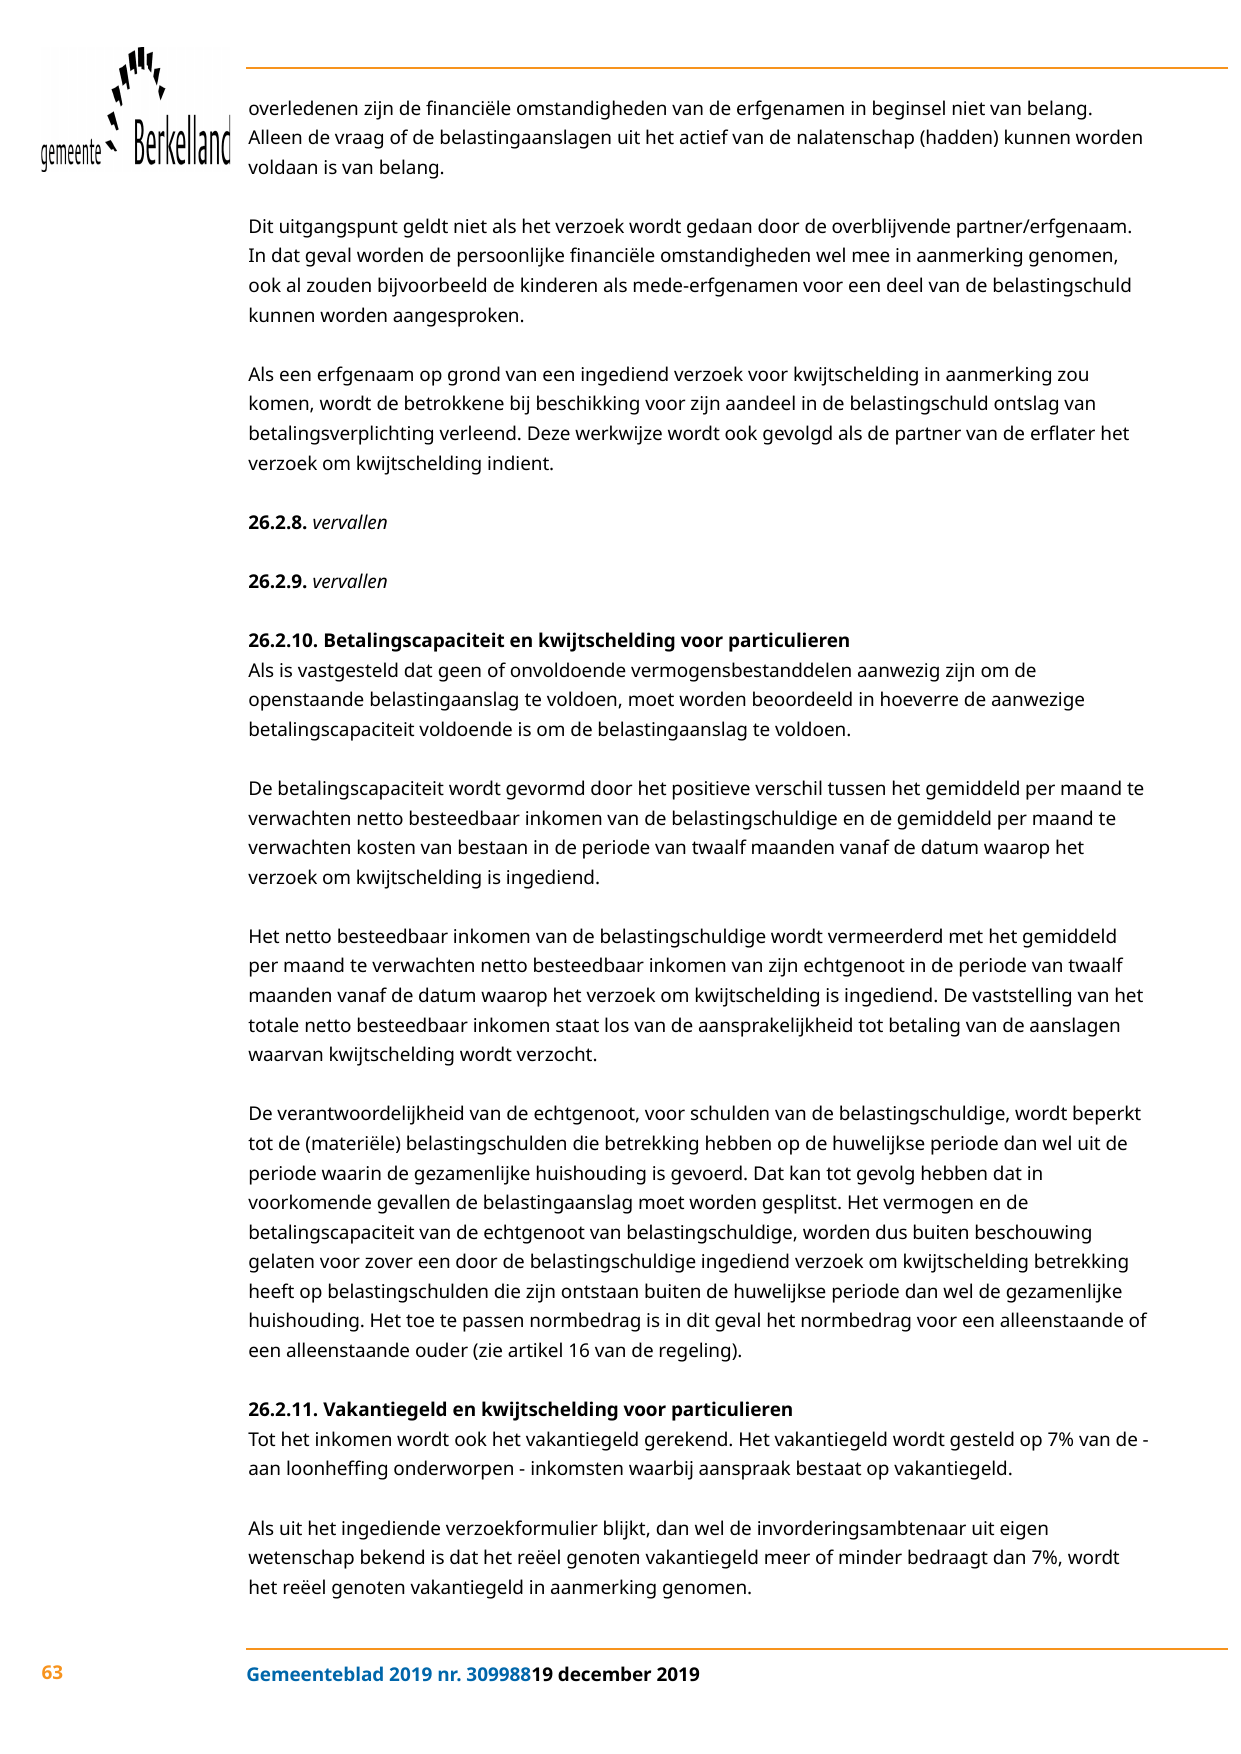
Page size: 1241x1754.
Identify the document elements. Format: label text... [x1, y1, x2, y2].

picture [41, 47, 231, 172]
text De verantwoordelijkheid van de echtgenoot, voor schulden van de belastingschuldige, wordt beperkt tot de (materiële) belastingschulden die betrekking hebben op de huwelijkse periode dan wel uit de periode waarin de gezamenlijke huishouding is gevoerd. Dat kan tot gevolg hebben dat in voorkomende gevallen de belastingaanslag moet worden gesplitst. Het vermogen en de betalingscapaciteit van de echtgenoot van belastingschuldige, worden dus buiten beschouwing gelaten voor zover een door de belastingschuldige ingediend verzoek om kwijtschelding betrekking heeft op belastingschulden die zijn ontstaan buiten de huwelijkse periode dan wel de gezamenlijke huishouding. Het toe te passen normbedrag is in dit geval het normbedrag voor een alleenstaande of een alleenstaande ouder (zie artikel 16 van de regeling). [248, 1101, 1152, 1363]
text Dit uitgangspunt geldt niet als het verzoek wordt gedaan door de overblijvende partner/erfgenaam. In dat geval worden de persoonlijke financiële omstandigheden wel mee in aanmerking genomen, ook al zouden bijvoorbeeld de kinderen als mede-erfgenamen voor een deel van de belastingschuld kunnen worden aangesproken. [248, 213, 1152, 328]
text 26.2.11. Vakantiegeld en kwijtschelding voor particulieren [248, 1396, 1152, 1422]
text 26.2.10. Betalingscapaciteit en kwijtschelding voor particulieren [248, 627, 1152, 653]
text 26.2.8. vervallen [248, 509, 1152, 535]
text Als uit het ingediende verzoekformulier blijkt, dan wel de invorderingsambtenaar uit eigen wetenschap bekend is dat het reëel genoten vakantiegeld meer of minder bedraagt dan 7%, wordt het reëel genoten vakantiegeld in aanmerking genomen. [248, 1515, 1152, 1600]
text Het netto besteedbaar inkomen van de belastingschuldige wordt vermeerderd met het gemiddeld per maand te verwachten netto besteedbaar inkomen van zijn echtgenoot in de periode van twaalf maanden vanaf de datum waarop het verzoek om kwijtschelding is ingediend. De vaststelling van het totale netto besteedbaar inkomen staat los van de aansprakelijkheid tot betaling van de aanslagen waarvan kwijtschelding wordt verzocht. [248, 923, 1152, 1067]
text De betalingscapaciteit wordt gevormd door het positieve verschil tussen het gemiddeld per maand te verwachten netto besteedbaar inkomen van de belastingschuldige en de gemiddeld per maand te verwachten kosten van bestaan in de periode van twaalf maanden vanaf de datum waarop het verzoek om kwijtschelding is ingediend. [248, 775, 1152, 890]
text Als een erfgenaam op grond van een ingediend verzoek voor kwijtschelding in aanmerking zou komen, wordt de betrokkene bij beschikking voor zijn aandeel in de belastingschuld ontslag van betalingsverplichting verleend. Deze werkwijze wordt ook gevolgd als de partner van de erflater het verzoek om kwijtschelding indient. [248, 361, 1152, 476]
text Als is vastgesteld dat geen of onvoldoende vermogensbestanddelen aanwezig zijn om de openstaande belastingaanslag te voldoen, moet worden beoordeeld in hoeverre de aanwezige betalingscapaciteit voldoende is om de belastingaanslag te voldoen. [248, 657, 1152, 742]
text Tot het inkomen wordt ook het vakantiegeld gerekend. Het vakantiegeld wordt gesteld op 7% van de - aan loonheffing onderworpen - inkomsten waarbij aanspraak bestaat op vakantiegeld. [248, 1426, 1152, 1481]
text 26.2.9. vervallen [248, 568, 1152, 594]
text overledenen zijn de financiële omstandigheden van de erfgenamen in beginsel niet van belang. Alleen de vraag of de belastingaanslagen uit het actief van de nalatenschap (hadden) kunnen worden voldaan is van belang. [248, 95, 1152, 180]
